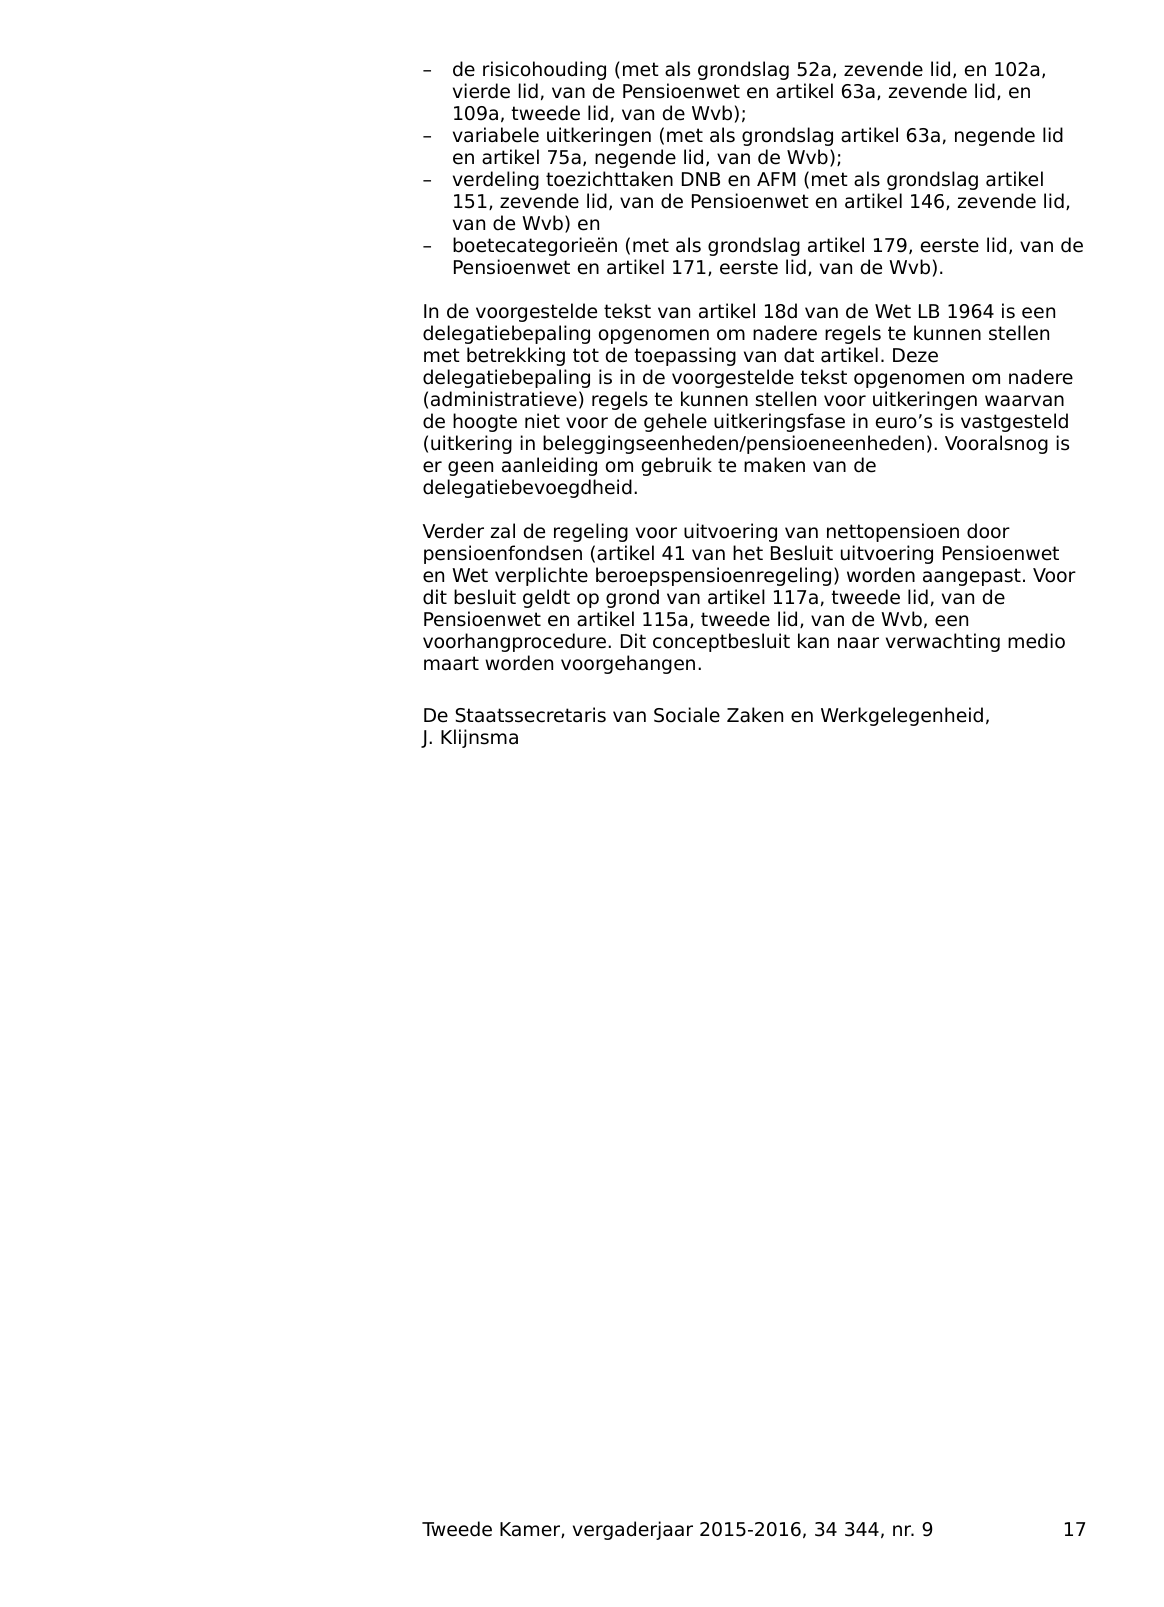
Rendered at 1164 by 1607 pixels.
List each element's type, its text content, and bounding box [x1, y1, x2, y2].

text De Staatssecretaris van Sociale Zaken en Werkgelegenheid, J. Klijnsma [422, 705, 1087, 749]
text Verder zal de regeling voor uitvoering van nettopensioen door pensioenfondsen (artikel 41 van het Besluit uitvoering Pensioenwet en Wet verplichte beroepspensioenregeling) worden aangepast. Voor dit besluit geldt op grond van artikel 117a, tweede lid, van de Pensioenwet en artikel 115a, tweede lid, van de Wvb, een voorhangprocedure. Dit conceptbesluit kan naar verwachting medio maart worden voorgehangen. [422, 521, 1087, 675]
text – boetecategorieën (met als grondslag artikel 179, eerste lid, van de Pensioenwet en artikel 171, eerste lid, van de Wvb). [422, 235, 1087, 279]
text – verdeling toezichttaken DNB en AFM (met als grondslag artikel 151, zevende lid, van de Pensioenwet en artikel 146, zevende lid, van de Wvb) en [422, 169, 1087, 235]
text – de risicohouding (met als grondslag 52a, zevende lid, en 102a, vierde lid, van de Pensioenwet en artikel 63a, zevende lid, en 109a, tweede lid, van de Wvb); [422, 59, 1087, 125]
text In de voorgestelde tekst van artikel 18d van de Wet LB 1964 is een delegatiebepaling opgenomen om nadere regels te kunnen stellen met betrekking tot de toepassing van dat artikel. Deze delegatiebepaling is in de voorgestelde tekst opgenomen om nadere (administratieve) regels te kunnen stellen voor uitkeringen waarvan de hoogte niet voor de gehele uitkeringsfase in euro’s is vastgesteld (uitkering in beleggingseenheden/pensioeneenheden). Vooralsnog is er geen aanleiding om gebruik te maken van de delegatiebevoegdheid. [422, 301, 1087, 499]
text – variabele uitkeringen (met als grondslag artikel 63a, negende lid en artikel 75a, negende lid, van de Wvb); [422, 125, 1087, 169]
